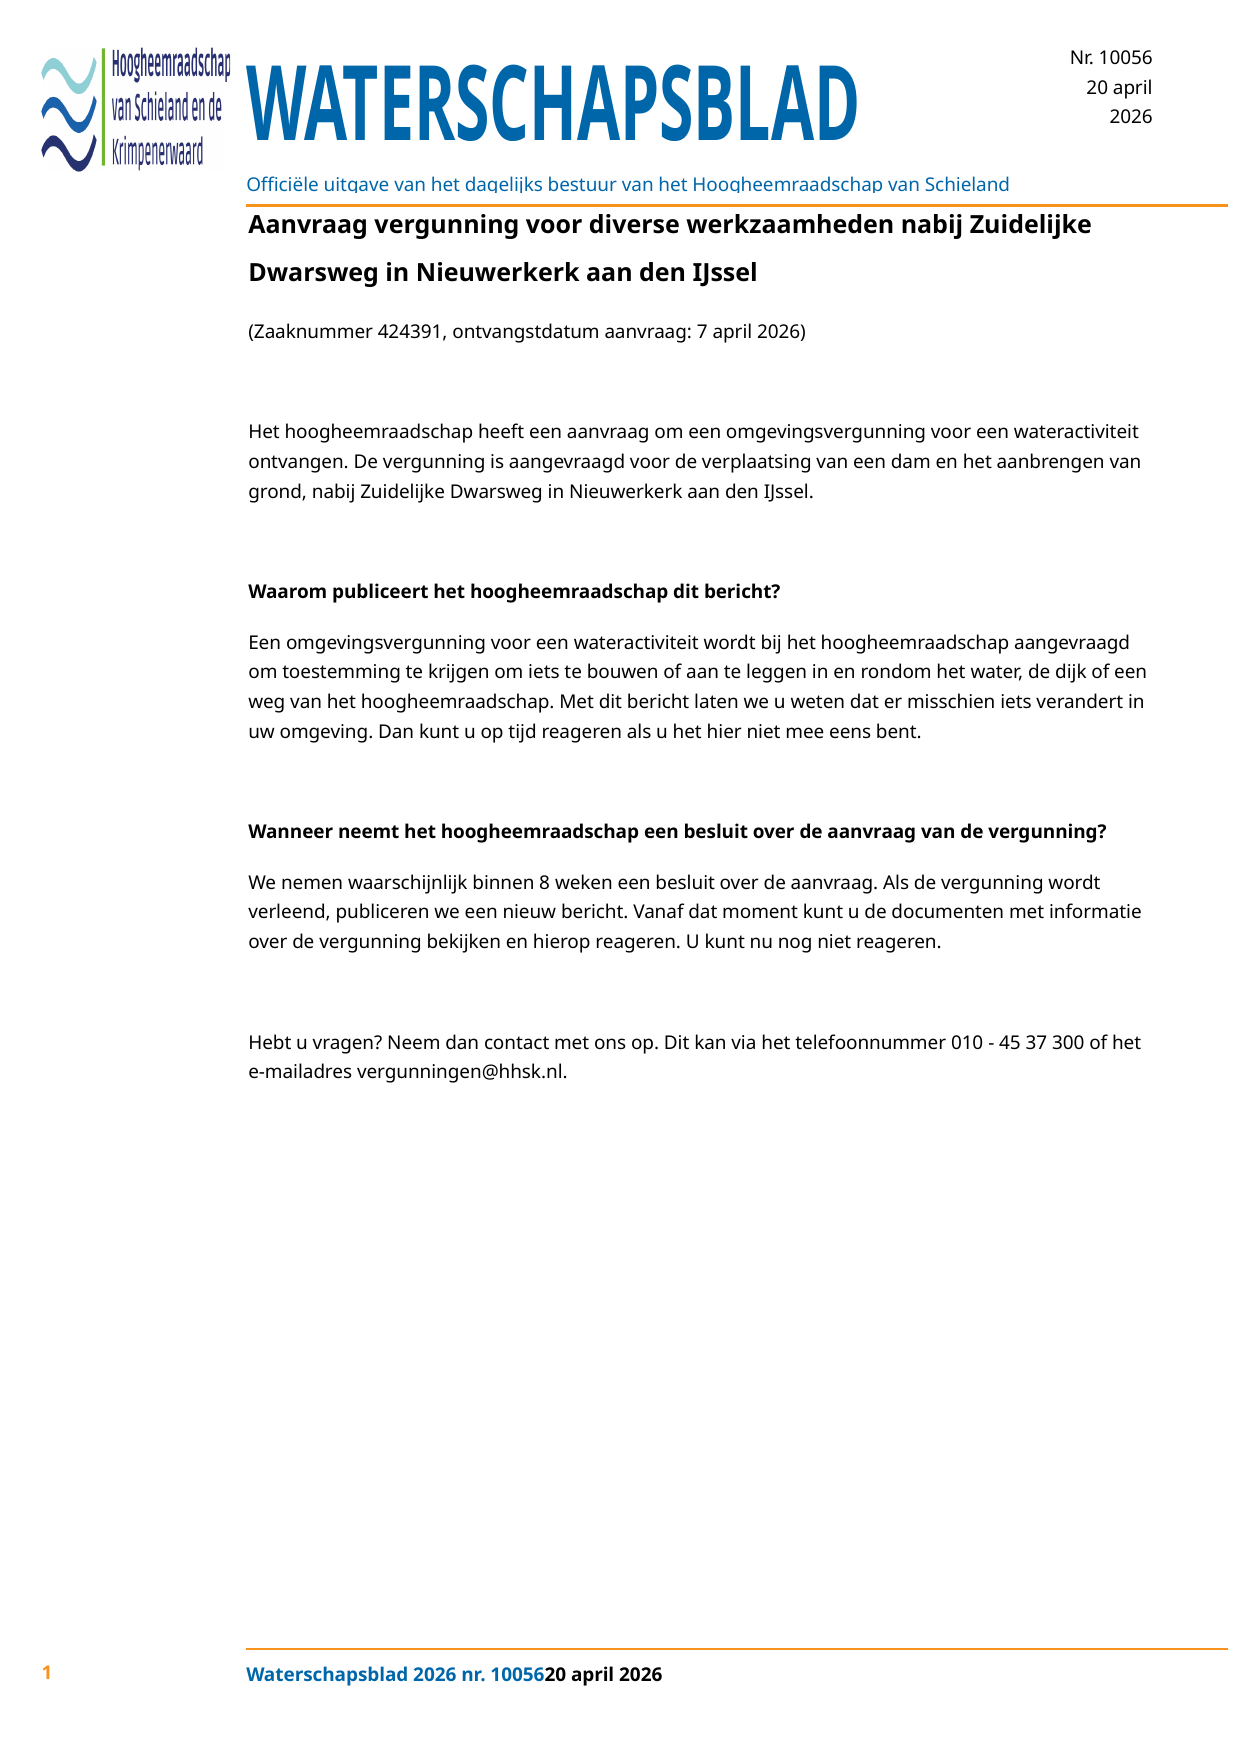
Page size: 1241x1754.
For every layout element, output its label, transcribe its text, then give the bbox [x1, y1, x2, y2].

text Het hoogheemraadschap heeft een aanvraag om een omgevingsvergunning voor een wateractiviteit ontvangen. De vergunning is aangevraagd voor de verplaatsing van een dam en het aanbrengen van grond, nabij Zuidelijke Dwarsweg in Nieuwerkerk aan den IJssel. [248, 419, 1152, 504]
text Aanvraag vergunning voor diverse werkzaamheden nabij Zuidelijke Dwarsweg in Nieuwerkerk aan den IJssel [248, 207, 1152, 288]
text Waarom publiceert het hoogheemraadschap dit bericht? [248, 579, 1152, 604]
text Hebt u vragen? Neem dan contact met ons op. Dit kan via het telefoonnummer 010 - 45 37 300 of het e-mailadres vergunningen@hhsk.nl. [248, 1029, 1152, 1084]
text We nemen waarschijnlijk binnen 8 weken een besluit over de aanvraag. Als de vergunning wordt verleend, publiceren we een nieuw bericht. Vanaf dat moment kunt u de documenten met informatie over de vergunning bekijken en hierop reageren. U kunt nu nog niet reageren. [248, 869, 1152, 954]
text Wanneer neemt het hoogheemraadschap een besluit over de aanvraag van de vergunning? [248, 819, 1152, 844]
text Een omgevingsvergunning voor een wateractiviteit wordt bij het hoogheemraadschap aangevraagd om toestemming te krijgen om iets te bouwen of aan te leggen in en rondom het water, de dijk of een weg van het hoogheemraadschap. Met dit bericht laten we u weten dat er misschien iets verandert in uw omgeving. Dan kunt u op tijd reageren als u het hier niet mee eens bent. [248, 629, 1152, 744]
picture [41, 47, 231, 172]
text (Zaaknummer 424391, ontvangstdatum aanvraag: 7 april 2026) [248, 318, 1152, 344]
